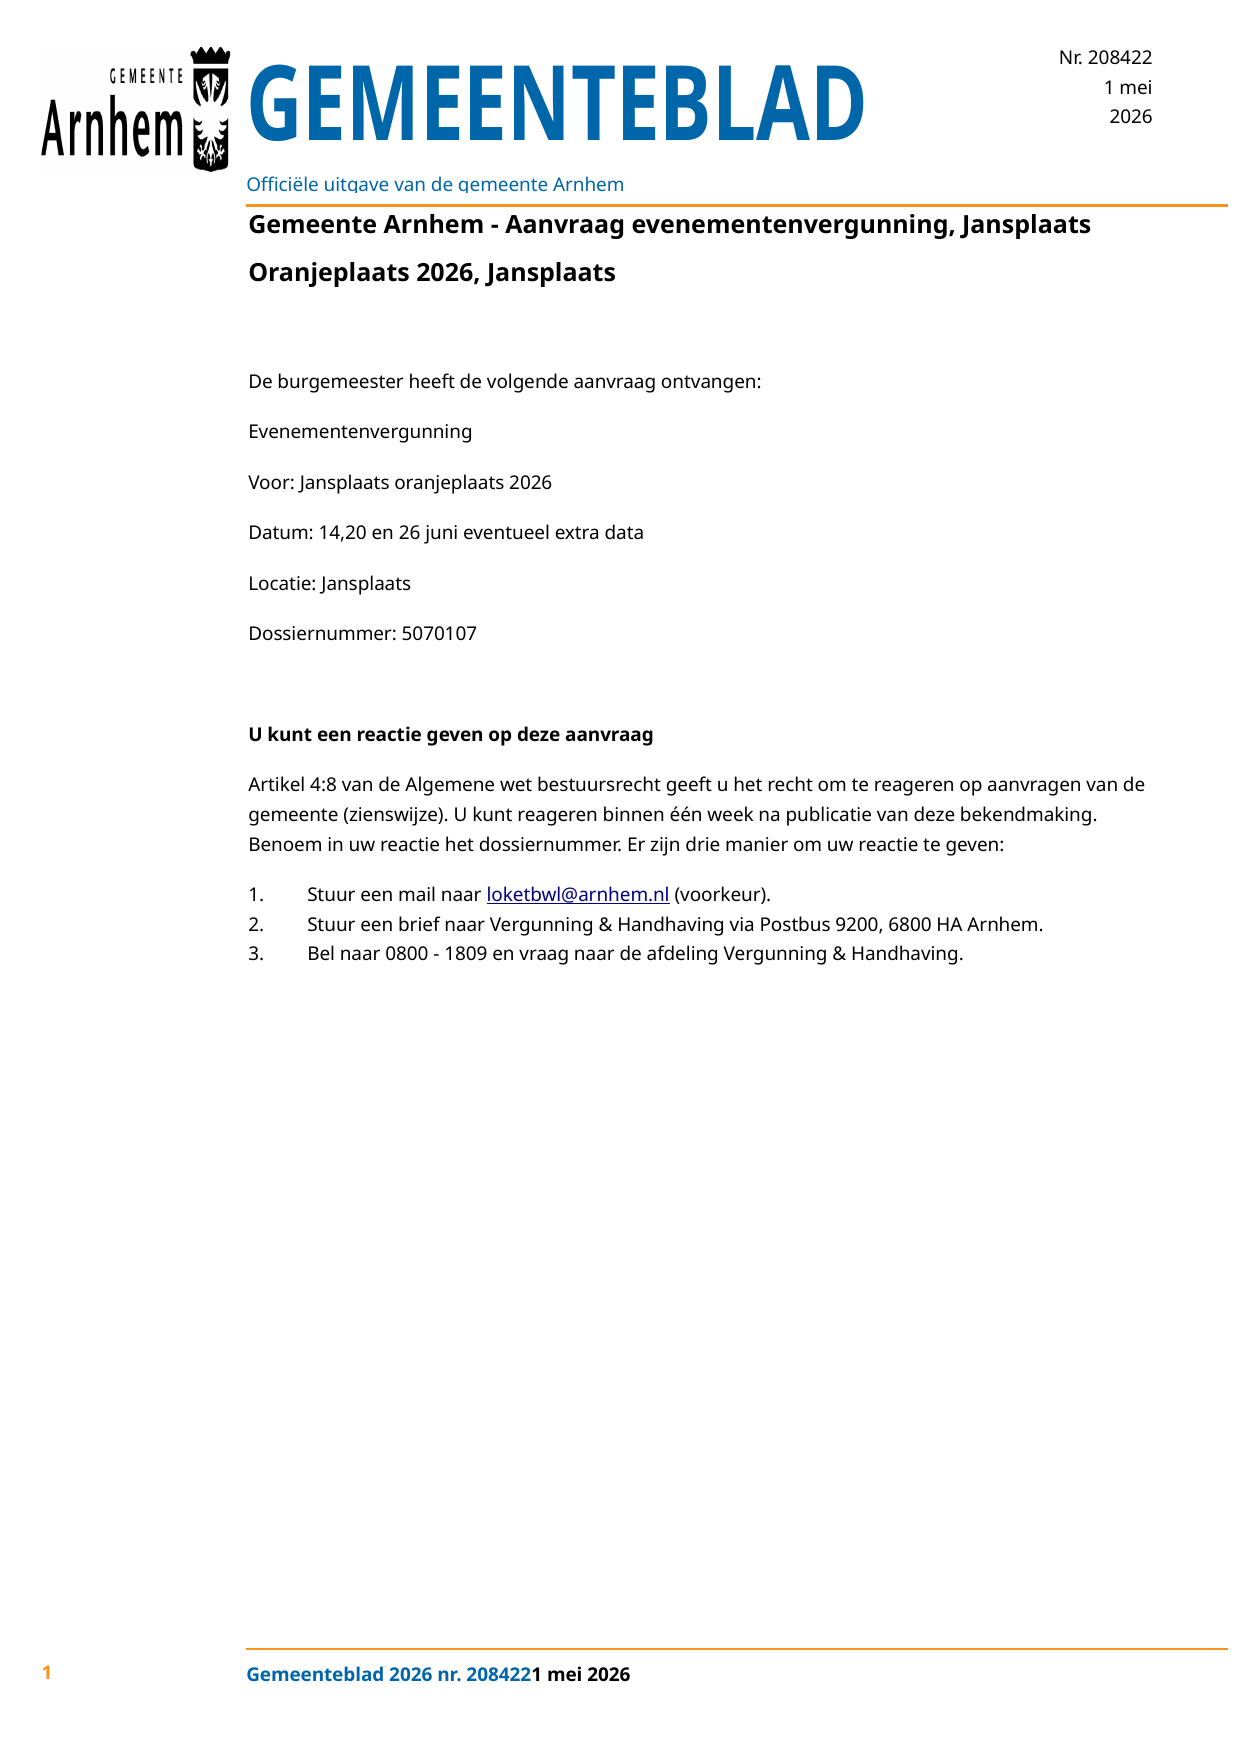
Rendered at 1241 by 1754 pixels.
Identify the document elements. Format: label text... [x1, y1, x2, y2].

list Bel naar 0800 - 1809 en vraag naar de afdeling Vergunning & Handhaving. [248, 940, 1152, 966]
text De burgemeester heeft de volgende aanvraag ontvangen: [248, 368, 1152, 394]
text Datum: 14,20 en 26 juni eventueel extra data [248, 519, 1152, 545]
picture [41, 47, 231, 172]
list Stuur een mail naar loketbwl@arnhem.nl (voorkeur). [248, 881, 1152, 907]
text Gemeente Arnhem - Aanvraag evenementenvergunning, Jansplaats Oranjeplaats 2026, Jansplaats [248, 207, 1152, 288]
list Stuur een brief naar Vergunning & Handhaving via Postbus 9200, 6800 HA Arnhem. [248, 911, 1152, 937]
text U kunt een reactie geven op deze aanvraag [248, 721, 1152, 747]
text Artikel 4:8 van de Algemene wet bestuursrecht geeft u het recht om te reageren op aanvragen van de gemeente (zienswijze). U kunt reageren binnen één week na publicatie van deze bekendmaking. Benoem in uw reactie het dossiernummer. Er zijn drie manier om uw reactie te geven: [248, 772, 1152, 857]
text Dossiernummer: 5070107 [248, 620, 1152, 646]
text Locatie: Jansplaats [248, 570, 1152, 596]
text Evenementenvergunning [248, 419, 1152, 444]
text Voor: Jansplaats oranjeplaats 2026 [248, 469, 1152, 495]
